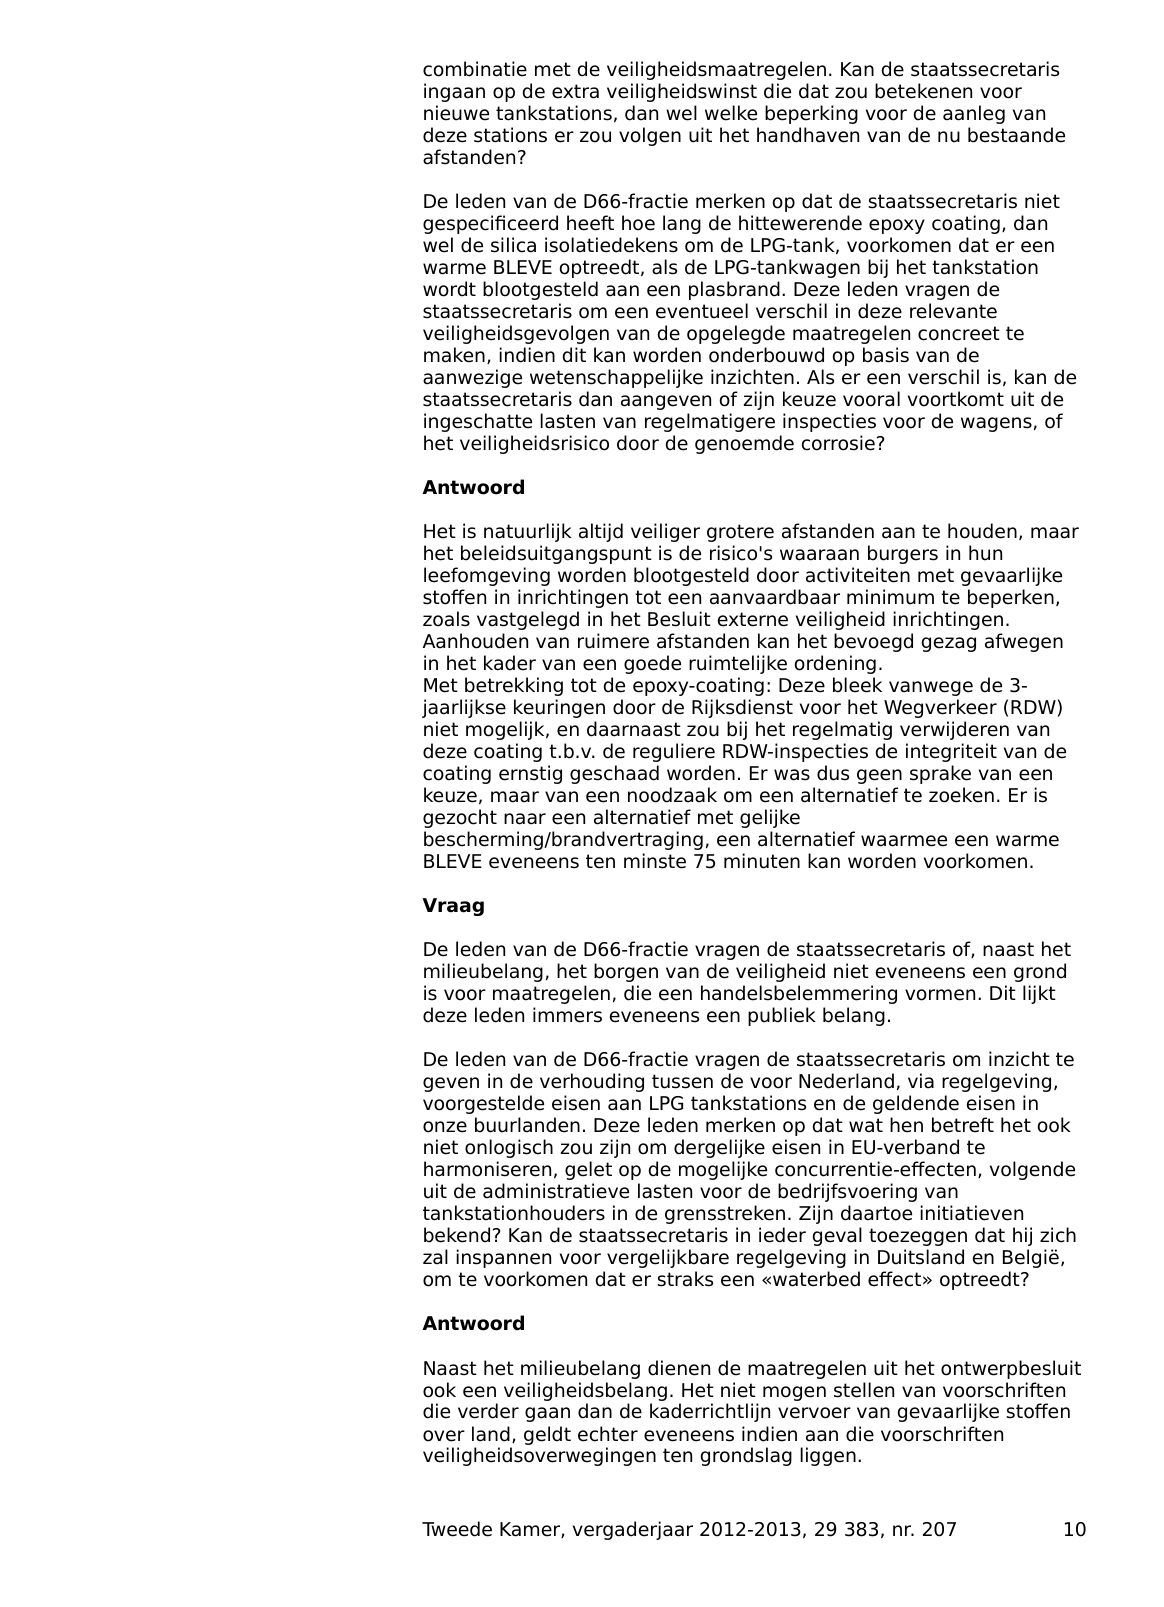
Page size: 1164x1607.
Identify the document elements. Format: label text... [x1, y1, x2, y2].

subtitle Antwoord [422, 1313, 1087, 1335]
subtitle Vraag [422, 895, 1087, 917]
text combinatie met de veiligheidsmaatregelen. Kan de staatssecretaris ingaan op de extra veiligheidswinst die dat zou betekenen voor nieuwe tankstations, dan wel welke beperking voor de aanleg van deze stations er zou volgen uit het handhaven van de nu bestaande afstanden? [422, 59, 1087, 169]
text De leden van de D66-fractie merken op dat de staatssecretaris niet gespecificeerd heeft hoe lang de hittewerende epoxy coating, dan wel de silica isolatiedekens om de LPG-tank, voorkomen dat er een warme BLEVE optreedt, als de LPG-tankwagen bij het tankstation wordt blootgesteld aan een plasbrand. Deze leden vragen de staatssecretaris om een eventueel verschil in deze relevante veiligheidsgevolgen van de opgelegde maatregelen concreet te maken, indien dit kan worden onderbouwd op basis van de aanwezige wetenschappelijke inzichten. Als er een verschil is, kan de staatssecretaris dan aangeven of zijn keuze vooral voortkomt uit de ingeschatte lasten van regelmatigere inspecties voor de wagens, of het veiligheidsrisico door de genoemde corrosie? [422, 191, 1087, 455]
text De leden van de D66-fractie vragen de staatssecretaris om inzicht te geven in de verhouding tussen de voor Nederland, via regelgeving, voorgestelde eisen aan LPG tankstations en de geldende eisen in onze buurlanden. Deze leden merken op dat wat hen betreft het ook niet onlogisch zou zijn om dergelijke eisen in EU-verband te harmoniseren, gelet op de mogelijke concurrentie-effecten, volgende uit de administratieve lasten voor de bedrijfsvoering van tankstationhouders in de grensstreken. Zijn daartoe initiatieven bekend? Kan de staatssecretaris in ieder geval toezeggen dat hij zich zal inspannen voor vergelijkbare regelgeving in Duitsland en België, om te voorkomen dat er straks een «waterbed effect» optreedt? [422, 1049, 1087, 1291]
text Met betrekking tot de epoxy-coating: Deze bleek vanwege de 3-jaarlijkse keuringen door de Rijksdienst voor het Wegverkeer (RDW) niet mogelijk, en daarnaast zou bij het regelmatig verwijderen van deze coating t.b.v. de reguliere RDW-inspecties de integriteit van de coating ernstig geschaad worden. Er was dus geen sprake van een keuze, maar van een noodzaak om een alternatief te zoeken. Er is gezocht naar een alternatief met gelijke bescherming/brandvertraging, een alternatief waarmee een warme BLEVE eveneens ten minste 75 minuten kan worden voorkomen. [422, 675, 1087, 873]
subtitle Antwoord [422, 477, 1087, 499]
text Naast het milieubelang dienen de maatregelen uit het ontwerpbesluit ook een veiligheidsbelang. Het niet mogen stellen van voorschriften die verder gaan dan de kaderrichtlijn vervoer van gevaarlijke stoffen over land, geldt echter eveneens indien aan die voorschriften veiligheidsoverwegingen ten grondslag liggen. [422, 1357, 1087, 1467]
text De leden van de D66-fractie vragen de staatssecretaris of, naast het milieubelang, het borgen van de veiligheid niet eveneens een grond is voor maatregelen, die een handelsbelemmering vormen. Dit lijkt deze leden immers eveneens een publiek belang. [422, 939, 1087, 1027]
text Het is natuurlijk altijd veiliger grotere afstanden aan te houden, maar het beleidsuitgangspunt is de risico's waaraan burgers in hun leefomgeving worden blootgesteld door activiteiten met gevaarlijke stoffen in inrichtingen tot een aanvaardbaar minimum te beperken, zoals vastgelegd in het Besluit externe veiligheid inrichtingen. Aanhouden van ruimere afstanden kan het bevoegd gezag afwegen in het kader van een goede ruimtelijke ordening. [422, 521, 1087, 675]
